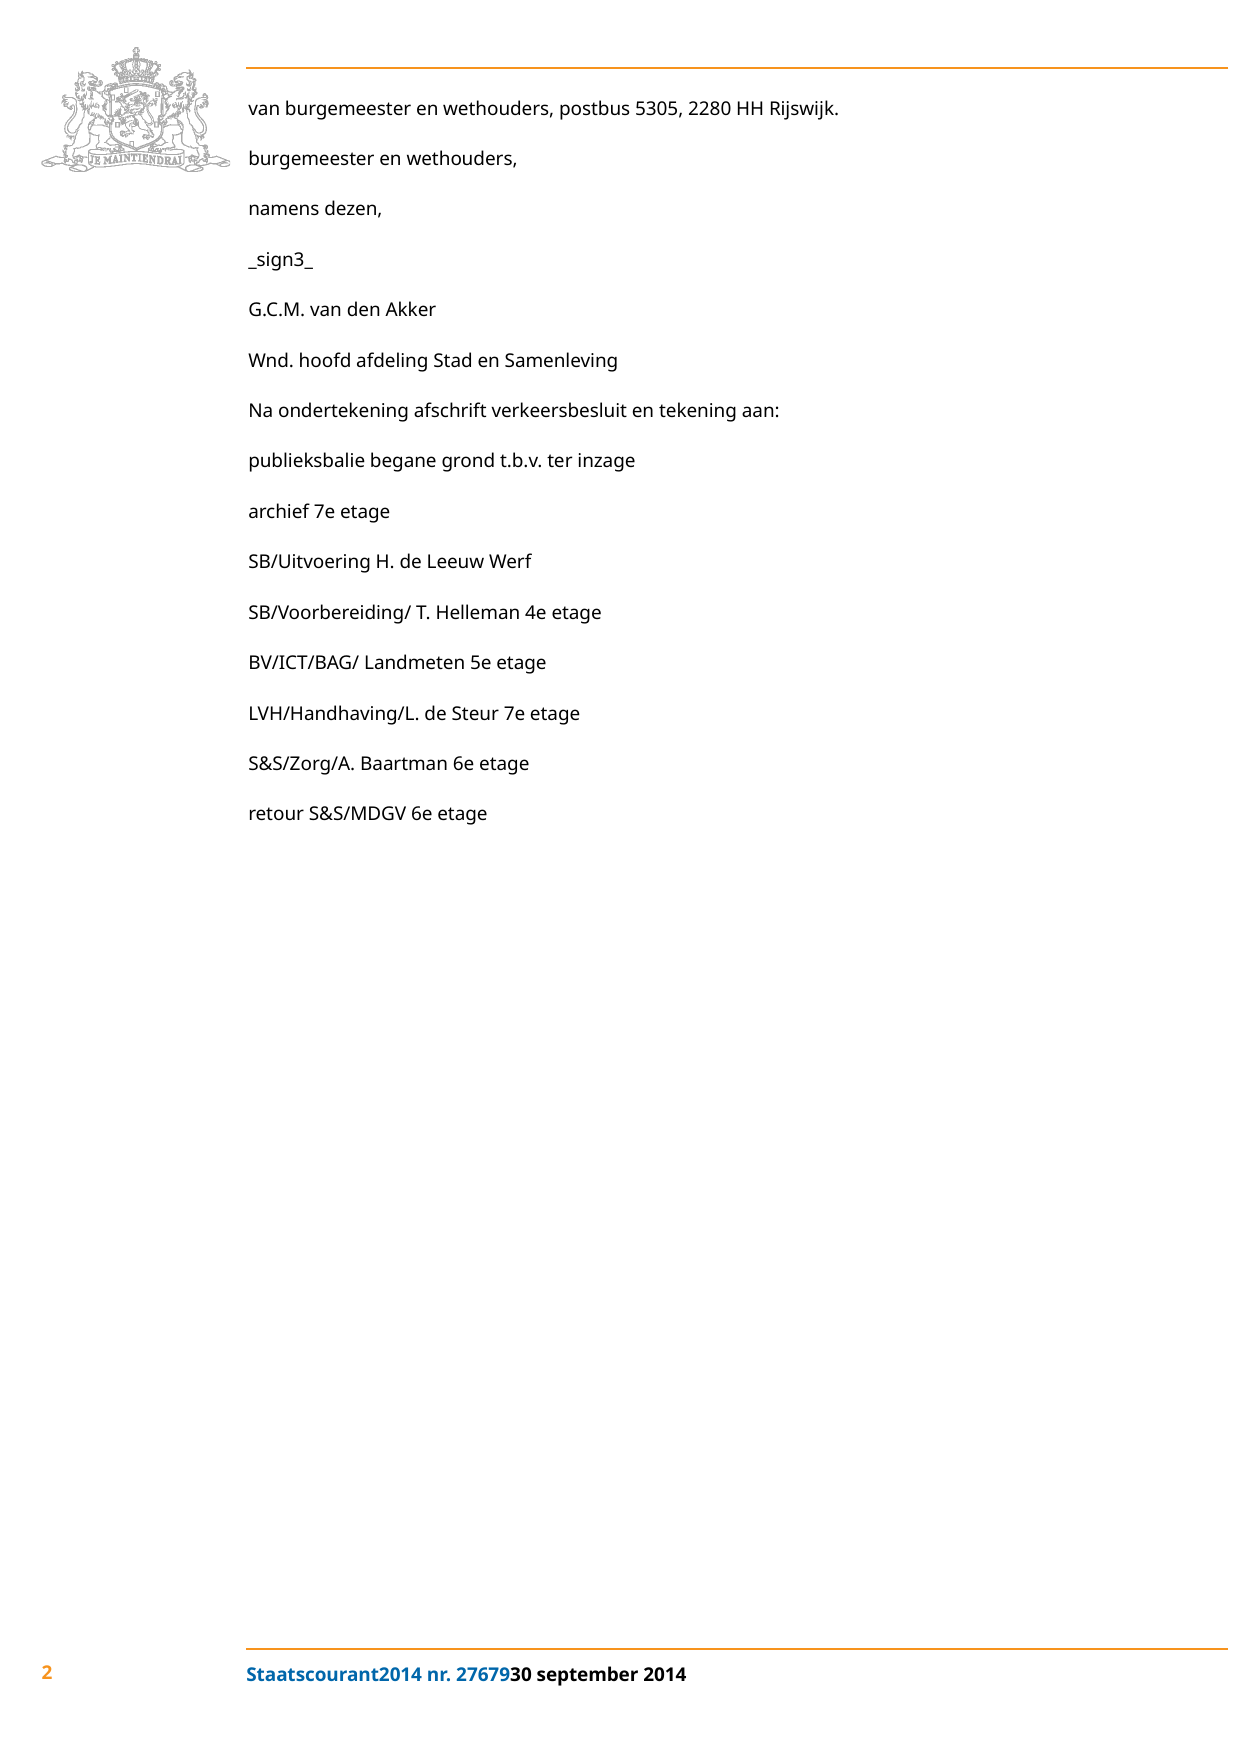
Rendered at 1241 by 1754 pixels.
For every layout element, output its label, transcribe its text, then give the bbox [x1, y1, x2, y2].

text _sign3_ [248, 246, 1152, 272]
text archief 7e etage [248, 498, 1152, 524]
text burgemeester en wethouders, [248, 145, 1152, 171]
text namens dezen, [248, 196, 1152, 221]
text retour S&S/MDGV 6e etage [248, 801, 1152, 826]
text publieksbalie begane grond t.b.v. ter inzage [248, 448, 1152, 473]
text S&S/Zorg/A. Baartman 6e etage [248, 750, 1152, 776]
text SB/Voorbereiding/ T. Helleman 4e etage [248, 599, 1152, 625]
text SB/Uitvoering H. de Leeuw Werf [248, 548, 1152, 574]
text LVH/Handhaving/L. de Steur 7e etage [248, 700, 1152, 726]
text Wnd. hoofd afdeling Stad en Samenleving [248, 347, 1152, 373]
text Na ondertekening afschrift verkeersbesluit en tekening aan: [248, 397, 1152, 423]
text G.C.M. van den Akker [248, 296, 1152, 322]
text van burgemeester en wethouders, postbus 5305, 2280 HH Rijswijk. [248, 95, 1152, 121]
picture [41, 47, 231, 172]
text BV/ICT/BAG/ Landmeten 5e etage [248, 649, 1152, 675]
